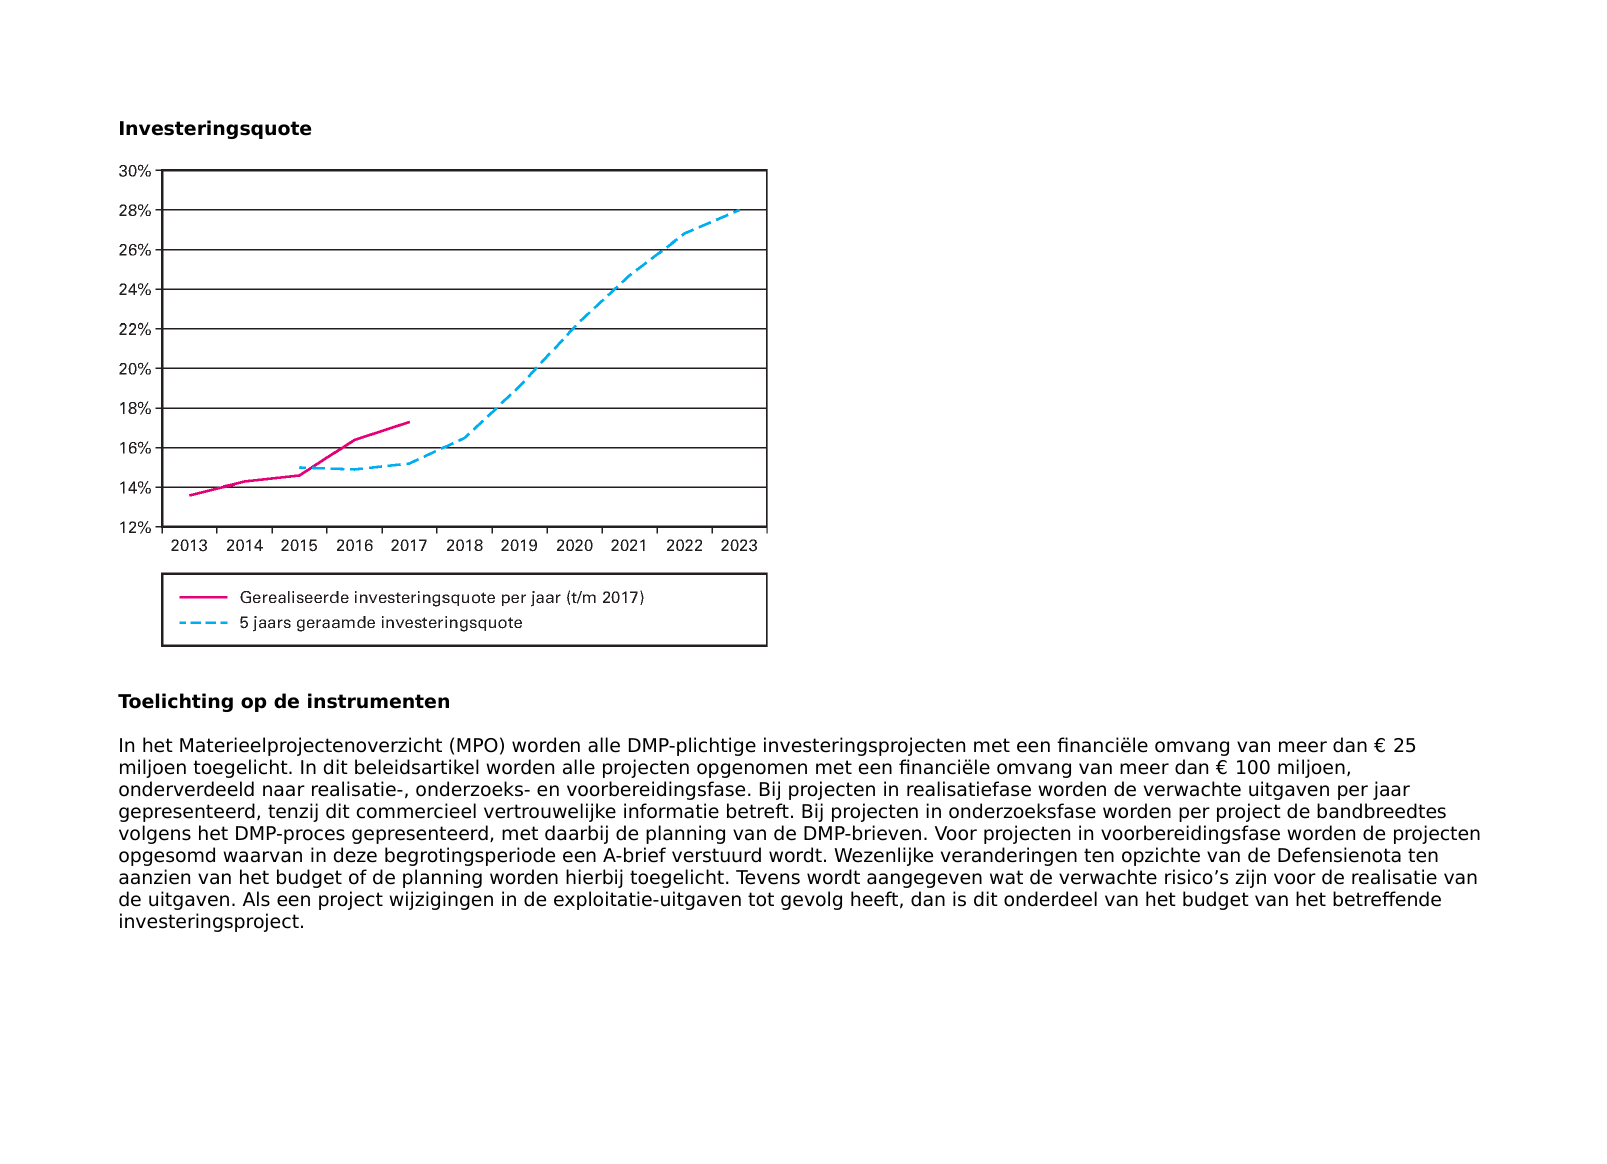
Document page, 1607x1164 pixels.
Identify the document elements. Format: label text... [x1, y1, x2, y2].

subtitle Investeringsquote [118, 118, 1488, 140]
subtitle Toelichting op de instrumenten [118, 691, 1488, 713]
picture [118, 162, 768, 647]
text In het Materieelprojectenoverzicht (MPO) worden alle DMP-plichtige investeringsprojecten met een financiële omvang van meer dan € 25 miljoen toegelicht. In dit beleidsartikel worden alle projecten opgenomen met een financiële omvang van meer dan € 100 miljoen, onderverdeeld naar realisatie-, onderzoeks- en voorbereidingsfase. Bij projecten in realisatiefase worden de verwachte uitgaven per jaar gepresenteerd, tenzij dit commercieel vertrouwelijke informatie betreft. Bij projecten in onderzoeksfase worden per project de bandbreedtes volgens het DMP-proces gepresenteerd, met daarbij de planning van de DMP-brieven. Voor projecten in voorbereidingsfase worden de projecten opgesomd waarvan in deze begrotingsperiode een A-brief verstuurd wordt. Wezenlijke veranderingen ten opzichte van de Defensienota ten aanzien van het budget of de planning worden hierbij toegelicht. Tevens wordt aangegeven wat de verwachte risico’s zijn voor de realisatie van de uitgaven. Als een project wijzigingen in de exploitatie-uitgaven tot gevolg heeft, dan is dit onderdeel van het budget van het betreffende investeringsproject. [118, 735, 1488, 933]
